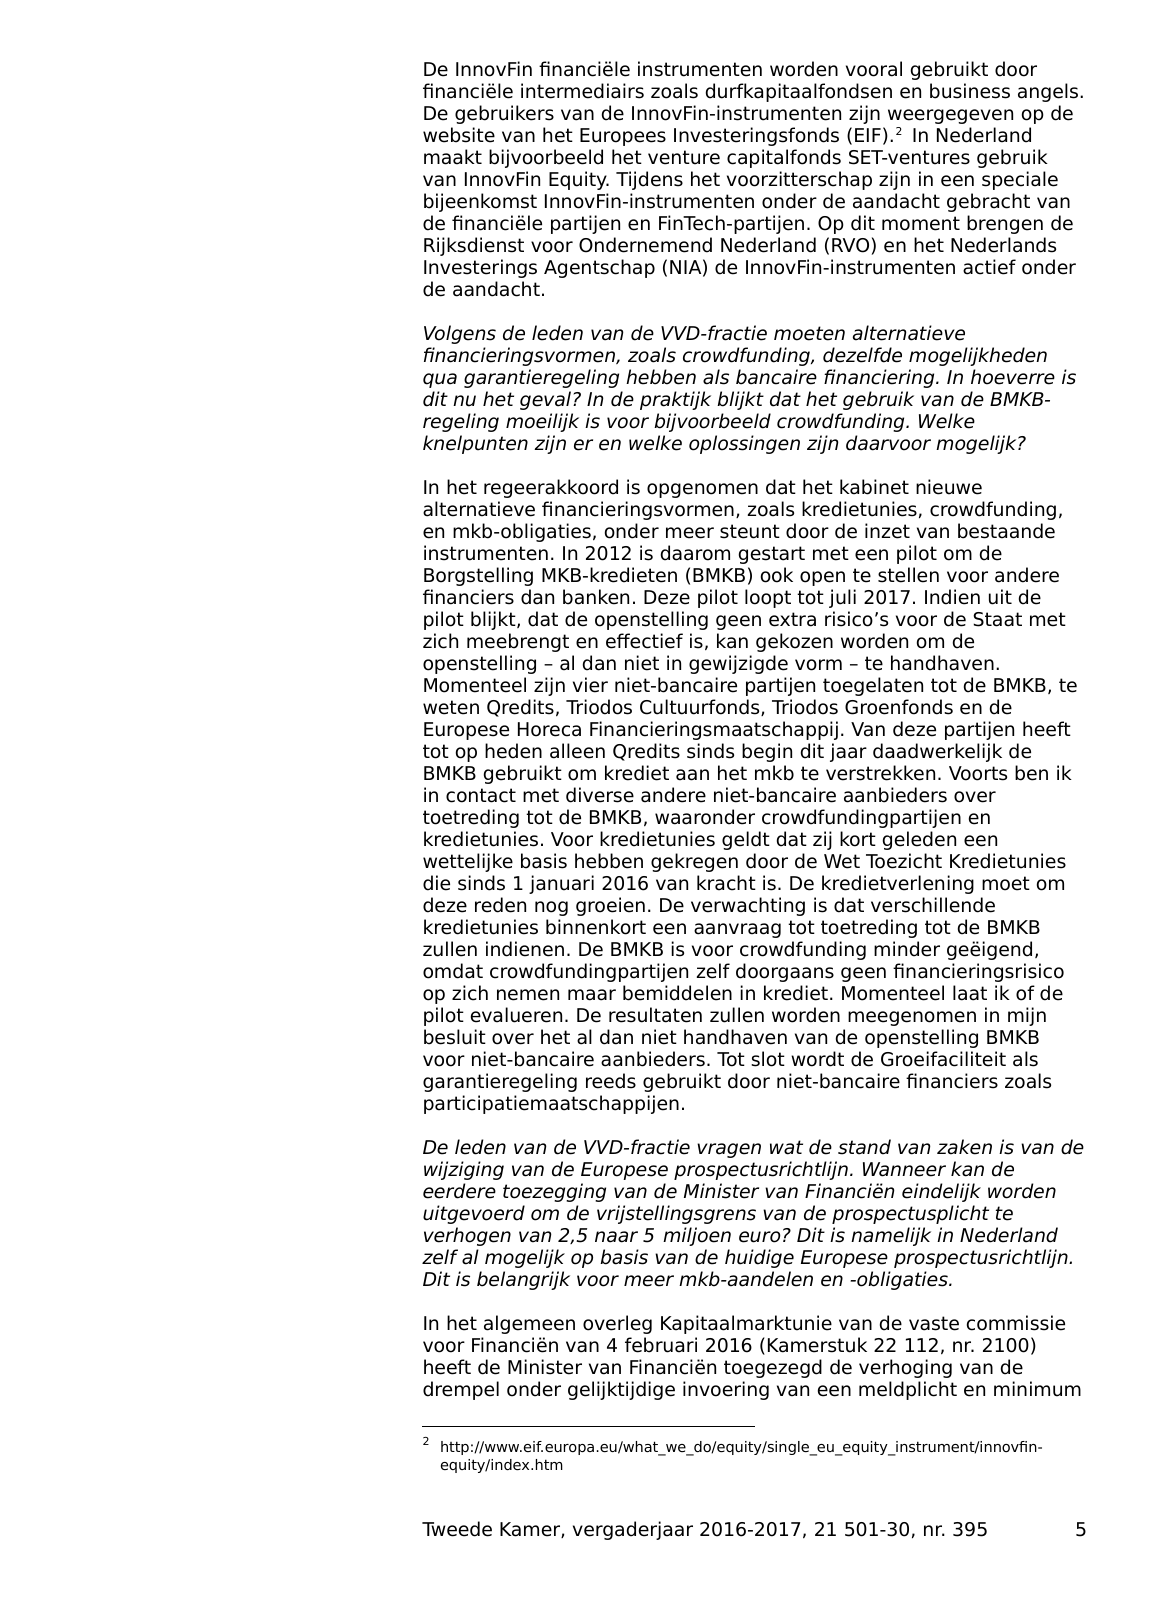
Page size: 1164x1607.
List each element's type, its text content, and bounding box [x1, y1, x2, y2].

text http://www.eif.europa.eu/what_we_do/equity/single_eu_equity_instrument/innovfin-equity/index.htm [422, 1435, 1087, 1474]
text In het regeerakkoord is opgenomen dat het kabinet nieuwe alternatieve financieringsvormen, zoals kredietunies, crowdfunding, en mkb-obligaties, onder meer steunt door de inzet van bestaande instrumenten. In 2012 is daarom gestart met een pilot om de Borgstelling MKB-kredieten (BMKB) ook open te stellen voor andere financiers dan banken. Deze pilot loopt tot juli 2017. Indien uit de pilot blijkt, dat de openstelling geen extra risico’s voor de Staat met zich meebrengt en effectief is, kan gekozen worden om de openstelling – al dan niet in gewijzigde vorm – te handhaven. Momenteel zijn vier niet-bancaire partijen toegelaten tot de BMKB, te weten Qredits, Triodos Cultuurfonds, Triodos Groenfonds en de Europese Horeca Financieringsmaatschappij. Van deze partijen heeft tot op heden alleen Qredits sinds begin dit jaar daadwerkelijk de BMKB gebruikt om krediet aan het mkb te verstrekken. Voorts ben ik in contact met diverse andere niet-bancaire aanbieders over toetreding tot de BMKB, waaronder crowdfundingpartijen en kredietunies. Voor kredietunies geldt dat zij kort geleden een wettelijke basis hebben gekregen door de Wet Toezicht Kredietunies die sinds 1 januari 2016 van kracht is. De kredietverlening moet om deze reden nog groeien. De verwachting is dat verschillende kredietunies binnenkort een aanvraag tot toetreding tot de BMKB zullen indienen. De BMKB is voor crowdfunding minder geëigend, omdat crowdfundingpartijen zelf doorgaans geen financieringsrisico op zich nemen maar bemiddelen in krediet. Momenteel laat ik of de pilot evalueren. De resultaten zullen worden meegenomen in mijn besluit over het al dan niet handhaven van de openstelling BMKB voor niet-bancaire aanbieders. Tot slot wordt de Groeifaciliteit als garantieregeling reeds gebruikt door niet-bancaire financiers zoals participatiemaatschappijen. [422, 477, 1087, 1114]
text Volgens de leden van de VVD-fractie moeten alternatieve financieringsvormen, zoals crowdfunding, dezelfde mogelijkheden qua garantieregeling hebben als bancaire financiering. In hoeverre is dit nu het geval? In de praktijk blijkt dat het gebruik van de BMKB-regeling moeilijk is voor bijvoorbeeld crowdfunding. Welke knelpunten zijn er en welke oplossingen zijn daarvoor mogelijk? [422, 323, 1087, 455]
text De InnovFin financiële instrumenten worden vooral gebruikt door financiële intermediairs zoals durfkapitaalfondsen en business angels. De gebruikers van de InnovFin-instrumenten zijn weergegeven op de website van het Europees Investeringsfonds (EIF). In Nederland maakt bijvoorbeeld het venture capitalfonds SET-ventures gebruik van InnovFin Equity. Tijdens het voorzitterschap zijn in een speciale bijeenkomst InnovFin-instrumenten onder de aandacht gebracht van de financiële partijen en FinTech-partijen. Op dit moment brengen de Rijksdienst voor Ondernemend Nederland (RVO) en het Nederlands Investerings Agentschap (NIA) de InnovFin-instrumenten actief onder de aandacht. [422, 59, 1087, 301]
text De leden van de VVD-fractie vragen wat de stand van zaken is van de wijziging van de Europese prospectusrichtlijn. Wanneer kan de eerdere toezegging van de Minister van Financiën eindelijk worden uitgevoerd om de vrijstellingsgrens van de prospectusplicht te verhogen van 2,5 naar 5 miljoen euro? Dit is namelijk in Nederland zelf al mogelijk op basis van de huidige Europese prospectusrichtlijn. Dit is belangrijk voor meer mkb-aandelen en -obligaties. [422, 1137, 1087, 1291]
text In het algemeen overleg Kapitaalmarktunie van de vaste commissie voor Financiën van 4 februari 2016 (Kamerstuk 22 112, nr. 2100) heeft de Minister van Financiën toegezegd de verhoging van de drempel onder gelijktijdige invoering van een meldplicht en minimum [422, 1313, 1087, 1401]
